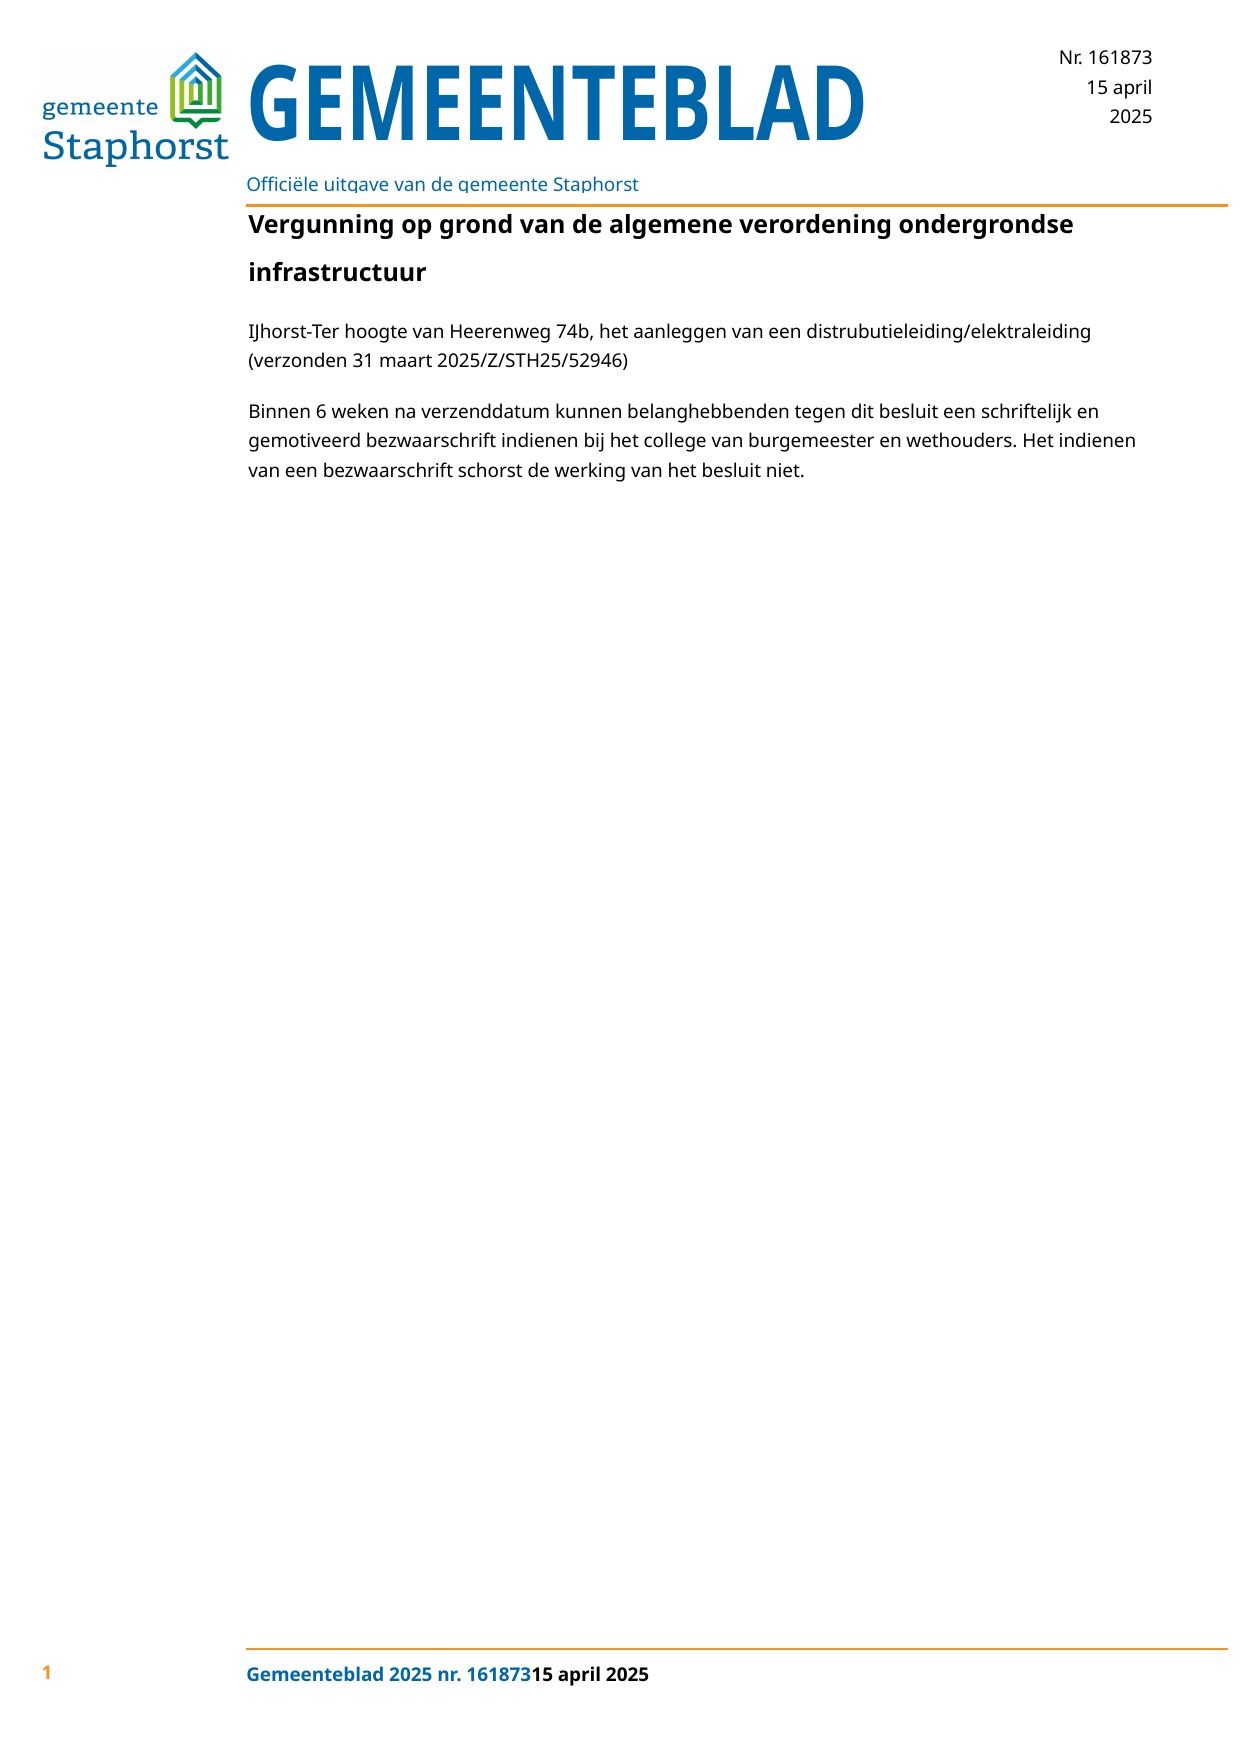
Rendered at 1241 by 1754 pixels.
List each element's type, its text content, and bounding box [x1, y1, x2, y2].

text Binnen 6 weken na verzenddatum kunnen belanghebbenden tegen dit besluit een schriftelijk en gemotiveerd bezwaarschrift indienen bij het college van burgemeester en wethouders. Het indienen van een bezwaarschrift schorst de werking van het besluit niet. [248, 398, 1152, 483]
picture [41, 47, 231, 172]
text IJhorst-Ter hoogte van Heerenweg 74b, het aanleggen van een distrubutieleiding/elektraleiding (verzonden 31 maart 2025/Z/STH25/52946) [248, 318, 1152, 373]
text Vergunning op grond van de algemene verordening ondergrondse infrastructuur [248, 207, 1152, 288]
